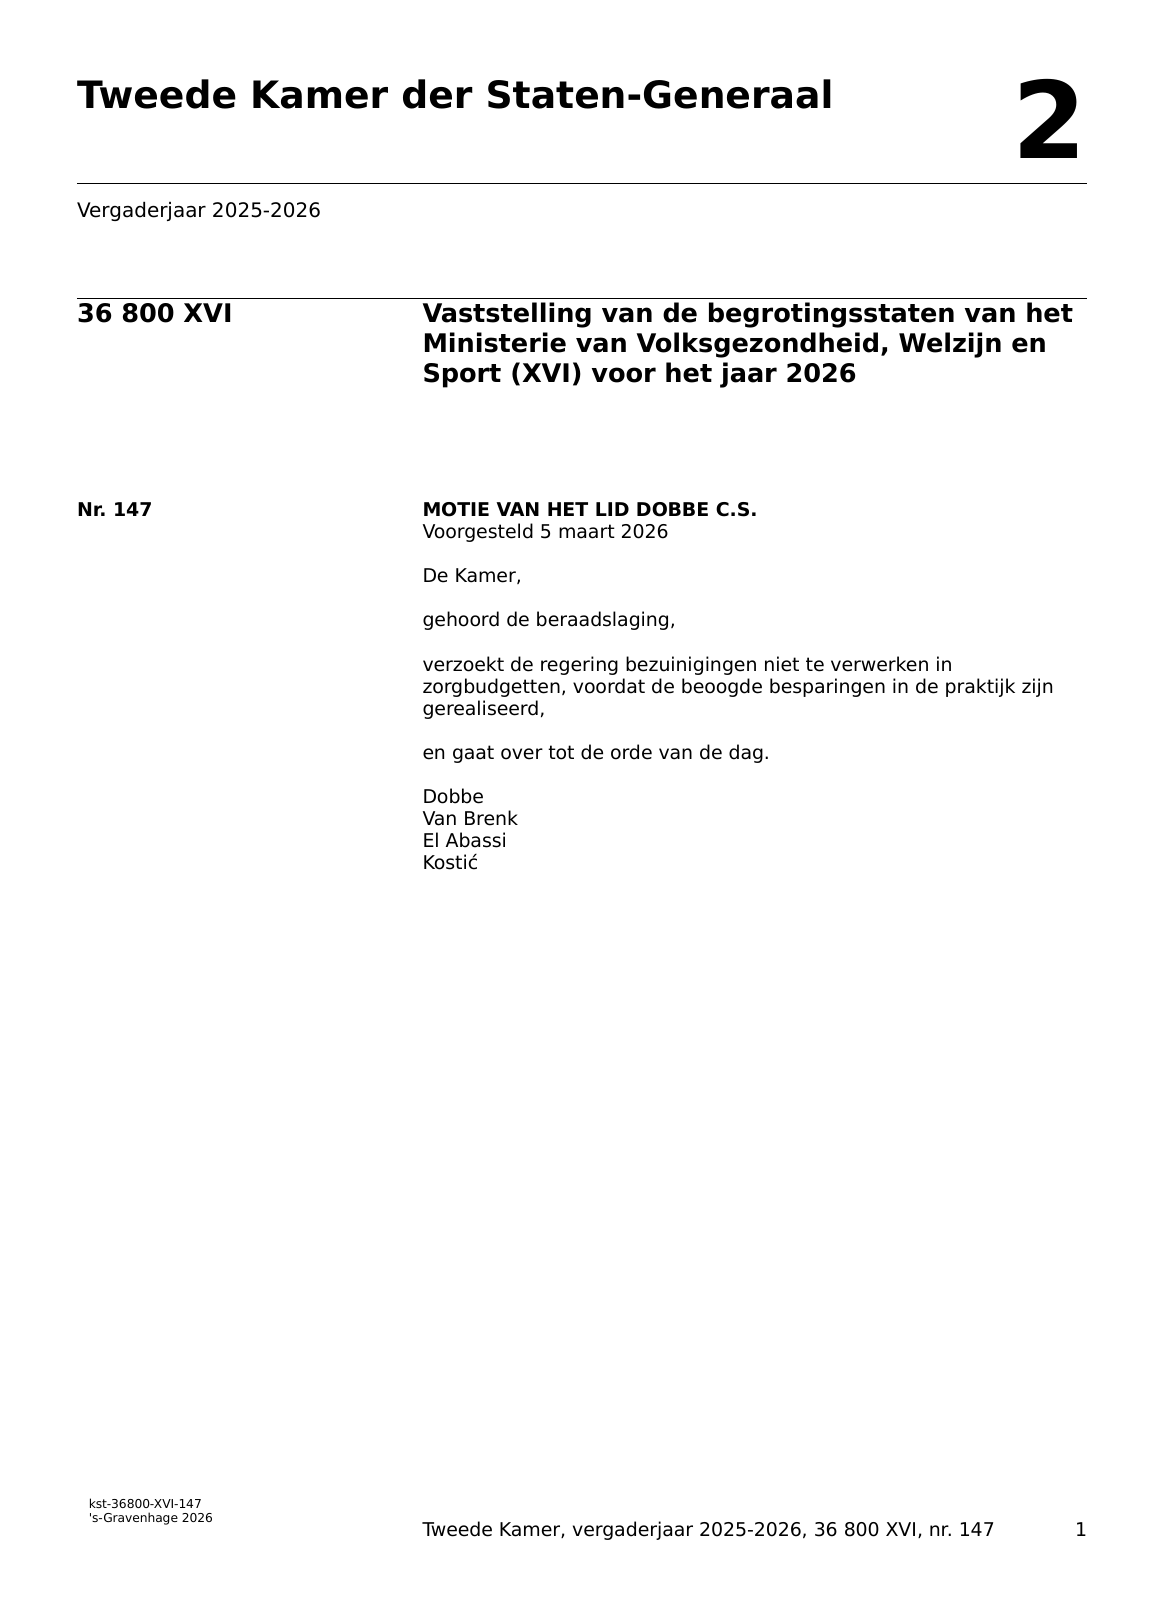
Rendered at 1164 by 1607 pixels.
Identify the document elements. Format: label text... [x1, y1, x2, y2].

subtitle 36 800 XVI Vaststelling van de begrotingsstaten van het Ministerie van Volksgezondheid, Welzijn en Sport (XVI) voor het jaar 2026 [77, 299, 1087, 388]
table_header 2 [886, 59, 1087, 183]
text De Kamer, [422, 565, 1087, 587]
text Kostić [422, 852, 1087, 874]
text 's-Gravenhage 2026 [88, 1511, 323, 1525]
text Voorgesteld 5 maart 2026 [422, 521, 1087, 543]
text kst-36800-XVI-147 [88, 1497, 323, 1511]
subtitle Nr. 147 MOTIE VAN HET LID DOBBE C.S. [77, 499, 1087, 521]
text en gaat over tot de orde van de dag. [422, 742, 1087, 764]
table_cell Vergaderjaar 2025-2026 [77, 184, 1087, 298]
text verzoekt de regering bezuinigingen niet te verwerken in zorgbudgetten, voordat de beoogde besparingen in de praktijk zijn gerealiseerd, [422, 653, 1087, 719]
text Dobbe [422, 786, 1087, 808]
text gehoord de beraadslaging, [422, 609, 1087, 631]
text El Abassi [422, 830, 1087, 852]
table_header Tweede Kamer der Staten-Generaal [77, 59, 886, 183]
text Van Brenk [422, 808, 1087, 830]
